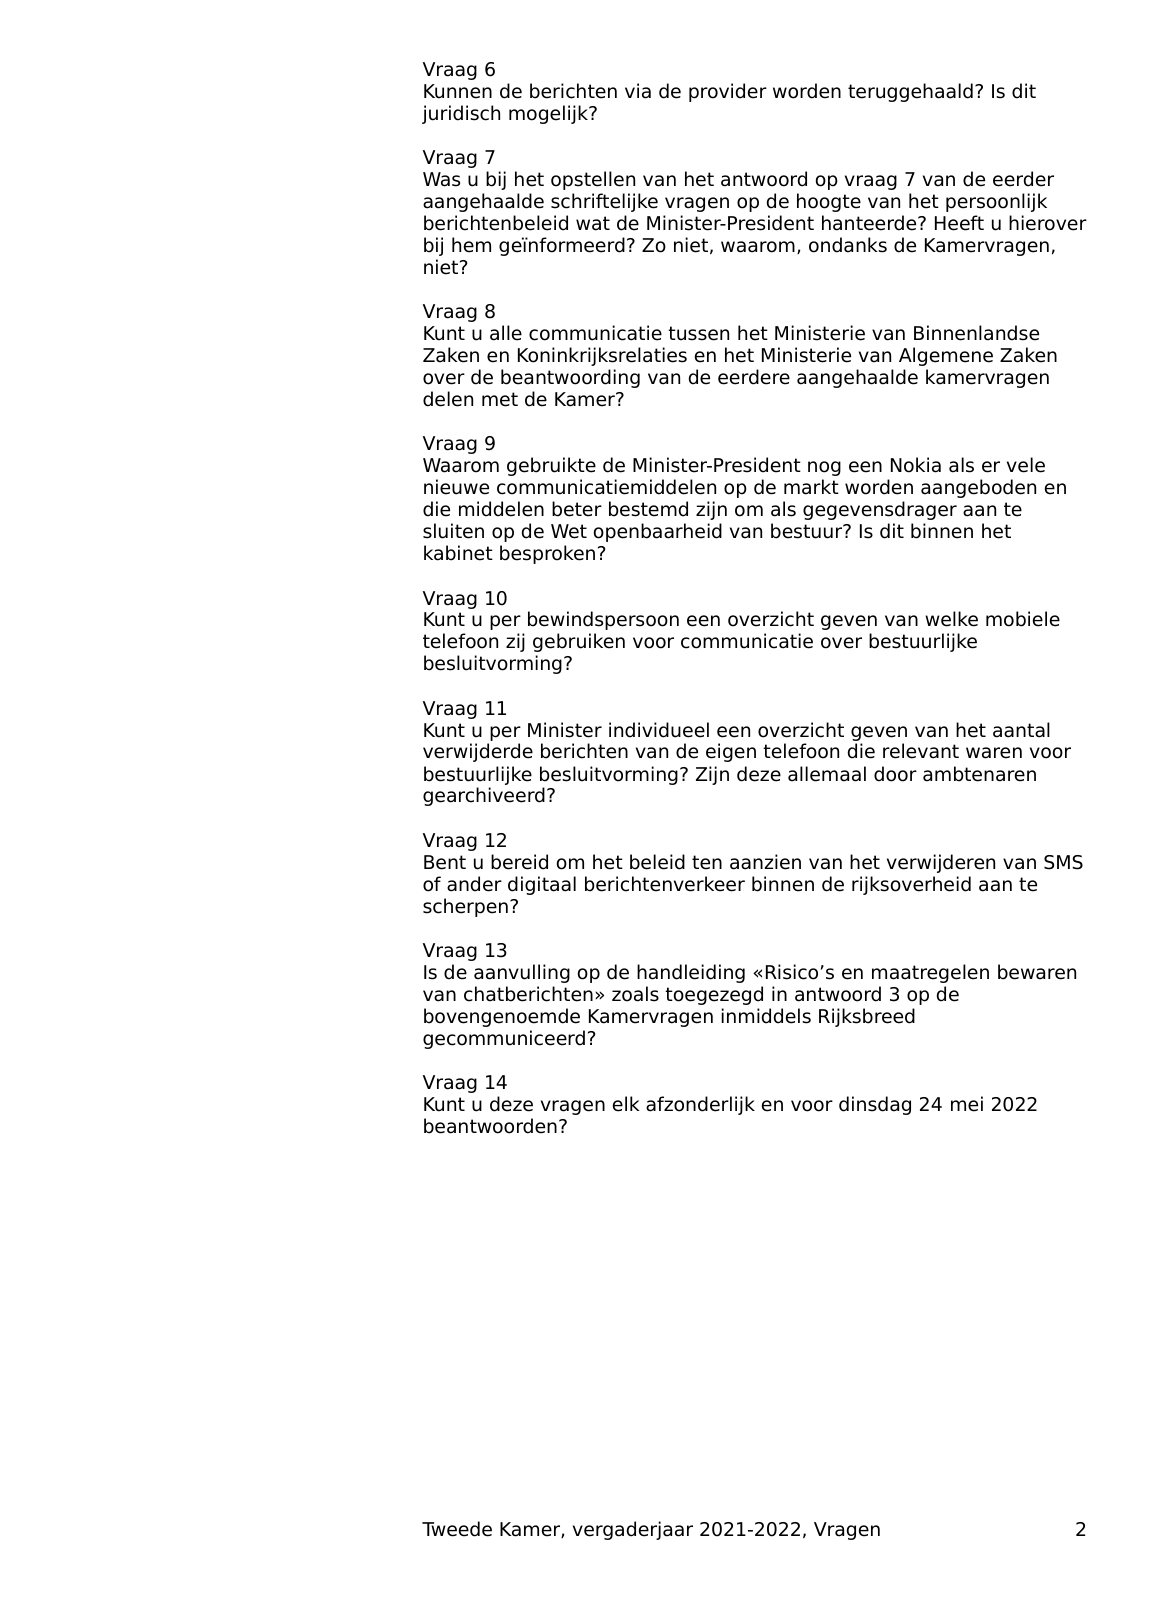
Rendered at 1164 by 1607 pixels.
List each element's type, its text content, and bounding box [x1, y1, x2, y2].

text Vraag 13 [422, 940, 1087, 962]
text Kunt u per Minister individueel een overzicht geven van het aantal verwijderde berichten van de eigen telefoon die relevant waren voor bestuurlijke besluitvorming? Zijn deze allemaal door ambtenaren gearchiveerd? [422, 719, 1087, 807]
text Vraag 6 [422, 59, 1087, 81]
text Kunt u per bewindspersoon een overzicht geven van welke mobiele telefoon zij gebruiken voor communicatie over bestuurlijke besluitvorming? [422, 609, 1087, 675]
text Vraag 11 [422, 697, 1087, 719]
text Vraag 8 [422, 301, 1087, 323]
text Waarom gebruikte de Minister-President nog een Nokia als er vele nieuwe communicatiemiddelen op de markt worden aangeboden en die middelen beter bestemd zijn om als gegevensdrager aan te sluiten op de Wet openbaarheid van bestuur? Is dit binnen het kabinet besproken? [422, 455, 1087, 565]
text Is de aanvulling op de handleiding «Risico’s en maatregelen bewaren van chatberichten» zoals toegezegd in antwoord 3 op de bovengenoemde Kamervragen inmiddels Rijksbreed gecommuniceerd? [422, 962, 1087, 1049]
text Vraag 12 [422, 829, 1087, 852]
text Kunnen de berichten via de provider worden teruggehaald? Is dit juridisch mogelijk? [422, 81, 1087, 125]
text Kunt u alle communicatie tussen het Ministerie van Binnenlandse Zaken en Koninkrijksrelaties en het Ministerie van Algemene Zaken over de beantwoording van de eerdere aangehaalde kamervragen delen met de Kamer? [422, 323, 1087, 411]
text Was u bij het opstellen van het antwoord op vraag 7 van de eerder aangehaalde schriftelijke vragen op de hoogte van het persoonlijk berichtenbeleid wat de Minister-President hanteerde? Heeft u hierover bij hem geïnformeerd? Zo niet, waarom, ondanks de Kamervragen, niet? [422, 169, 1087, 279]
text Vraag 10 [422, 587, 1087, 609]
text Vraag 9 [422, 433, 1087, 455]
text Bent u bereid om het beleid ten aanzien van het verwijderen van SMS of ander digitaal berichtenverkeer binnen de rijksoverheid aan te scherpen? [422, 852, 1087, 917]
text Kunt u deze vragen elk afzonderlijk en voor dinsdag 24 mei 2022 beantwoorden? [422, 1094, 1087, 1138]
text Vraag 14 [422, 1072, 1087, 1094]
text Vraag 7 [422, 147, 1087, 169]
